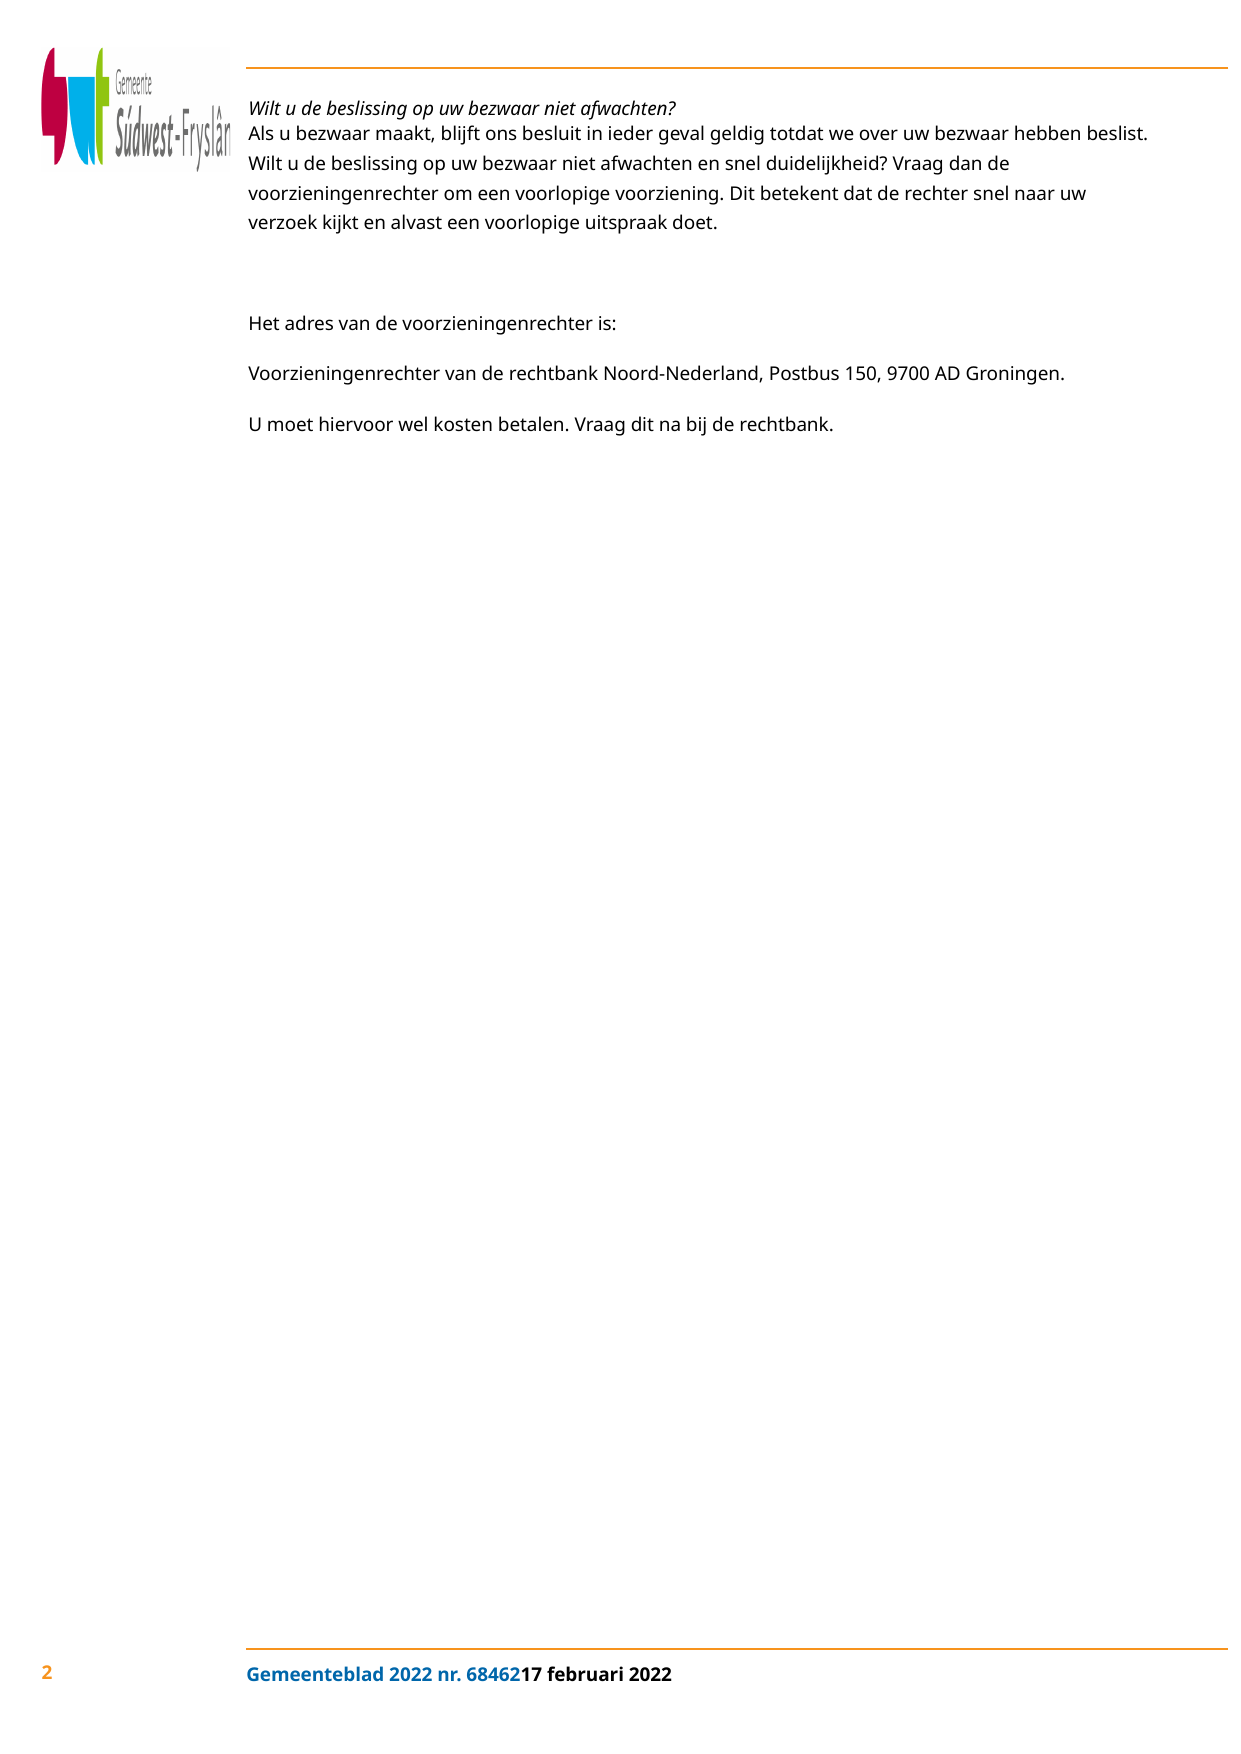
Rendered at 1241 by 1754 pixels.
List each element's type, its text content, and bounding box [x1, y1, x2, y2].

text Het adres van de voorzieningenrechter is: [248, 310, 1152, 336]
picture [41, 47, 231, 172]
text Wilt u de beslissing op uw bezwaar niet afwachten? [248, 95, 1152, 121]
text U moet hiervoor wel kosten betalen. Vraag dit na bij de rechtbank. [248, 411, 1152, 437]
text Voorzieningenrechter van de rechtbank Noord-Nederland, Postbus 150, 9700 AD Groningen. [248, 361, 1152, 386]
text Als u bezwaar maakt, blijft ons besluit in ieder geval geldig totdat we over uw bezwaar hebben beslist. Wilt u de beslissing op uw bezwaar niet afwachten en snel duidelijkheid? Vraag dan de voorzieningenrechter om een voorlopige voorziening. Dit betekent dat de rechter snel naar uw verzoek kijkt en alvast een voorlopige uitspraak doet. [248, 121, 1152, 235]
